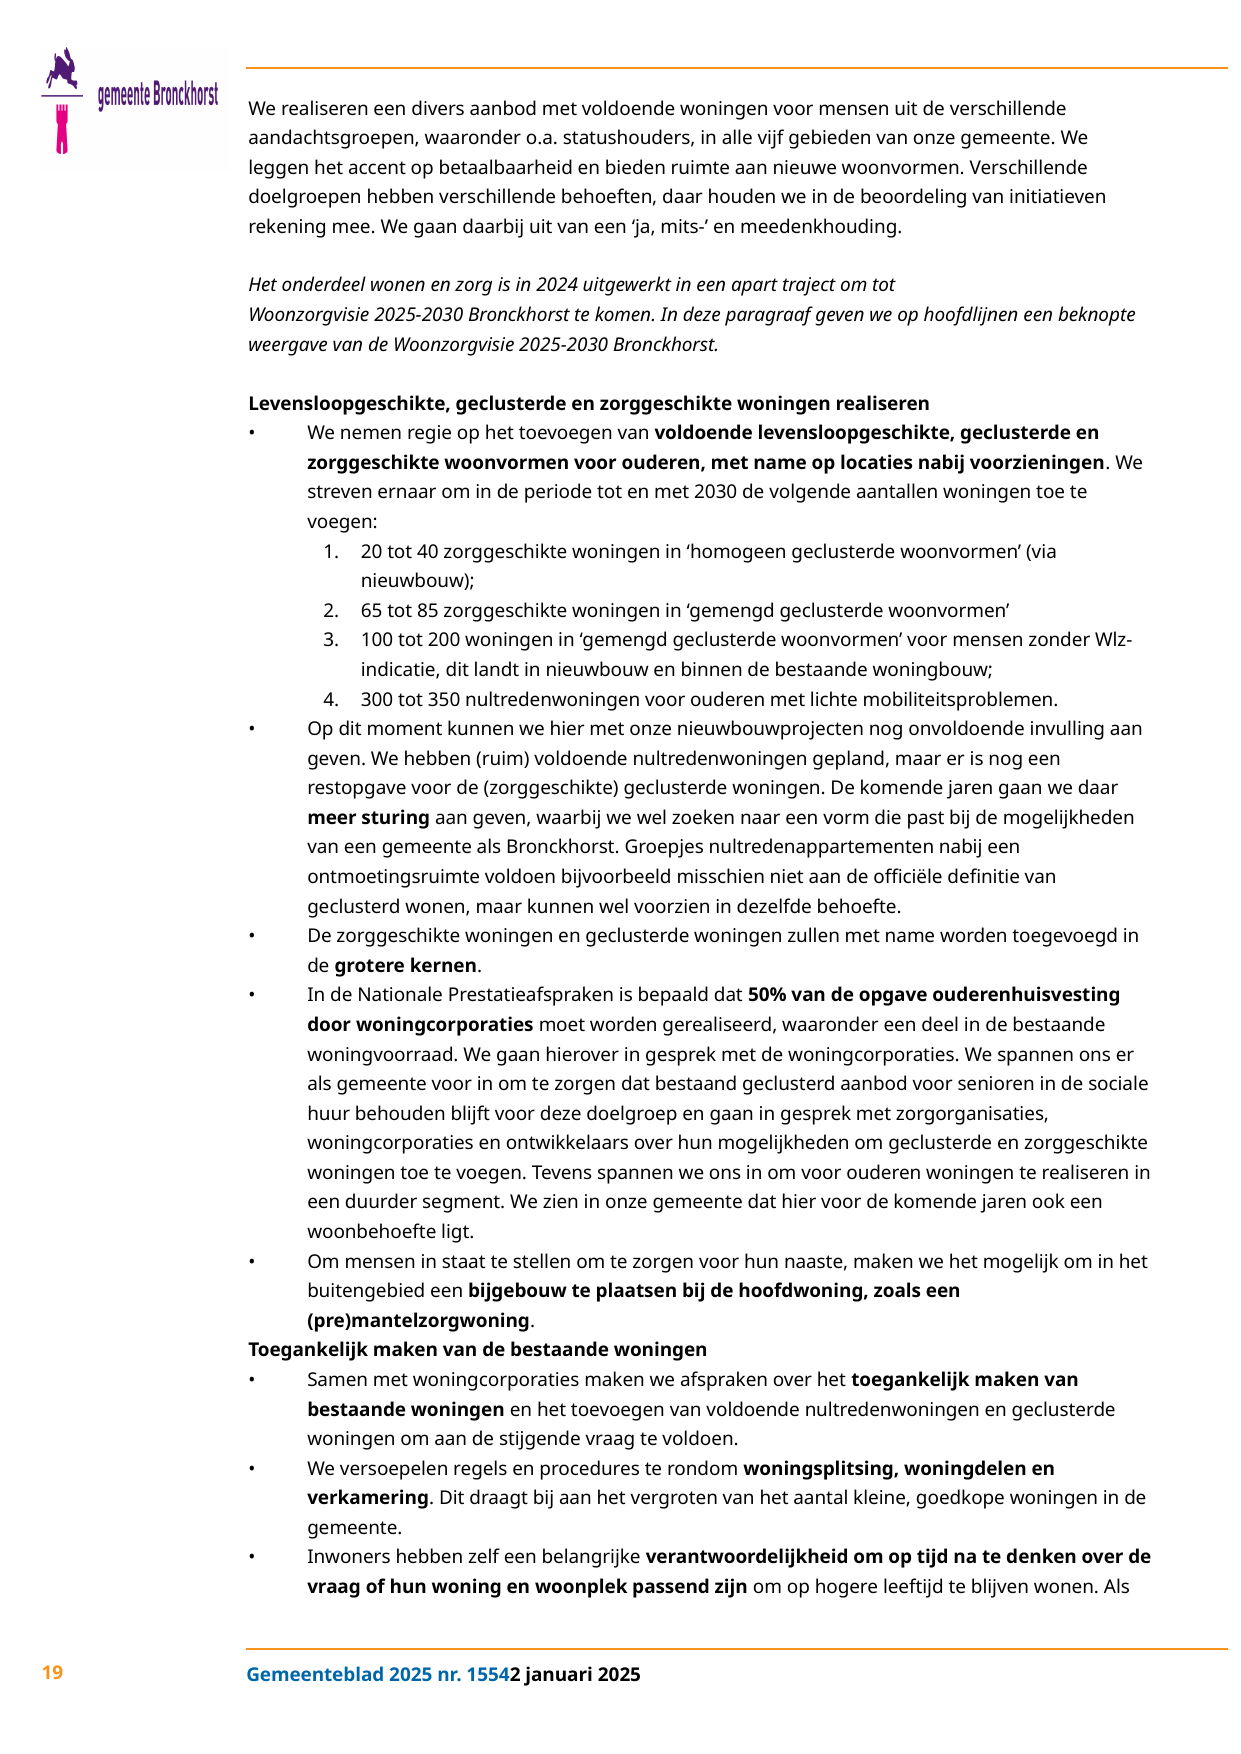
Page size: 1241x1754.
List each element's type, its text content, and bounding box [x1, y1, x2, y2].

list 300 tot 350 nultredenwoningen voor ouderen met lichte mobiliteitsproblemen. [323, 686, 1152, 712]
text Toegankelijk maken van de bestaande woningen [248, 1337, 1152, 1362]
list We nemen regie op het toevoegen van voldoende levensloopgeschikte, geclusterde en zorggeschikte woonvormen voor ouderen, met name op locaties nabij voorzieningen. We streven ernaar om in de periode tot en met 2030 de volgende aantallen woningen toe te voegen: [248, 419, 1152, 534]
text Woonzorgvisie 2025-2030 Bronckhorst te komen. In deze paragraaf geven we op hoofdlijnen een beknopte weergave van de Woonzorgvisie 2025-2030 Bronckhorst. [248, 301, 1152, 357]
table_header We realiseren een divers aanbod met voldoende woningen voor mensen uit de verschillende aandachtsgroepen, waaronder o.a. statushouders, in alle vijf gebieden van onze gemeente. We leggen het accent op betaalbaarheid en bieden ruimte aan nieuwe woonvormen. Verschillende doelgroepen hebben verschillende behoeften, daar houden we in de beoordeling van initiatieven rekening mee. We gaan daarbij uit van een ‘ja, mits-’ en meedenkhouding. [248, 95, 1152, 239]
list In de Nationale Prestatieafspraken is bepaald dat 50% van de opgave ouderenhuisvesting door woningcorporaties moet worden gerealiseerd, waaronder een deel in de bestaande woningvoorraad. We gaan hierover in gesprek met de woningcorporaties. We spannen ons er als gemeente voor in om te zorgen dat bestaand geclusterd aanbod voor senioren in de sociale huur behouden blijft voor deze doelgroep en gaan in gesprek met zorgorganisaties, woningcorporaties en ontwikkelaars over hun mogelijkheden om geclusterde en zorggeschikte woningen toe te voegen. Tevens spannen we ons in om voor ouderen woningen te realiseren in een duurder segment. We zien in onze gemeente dat hier voor de komende jaren ook een woonbehoefte ligt. [248, 982, 1152, 1244]
list De zorggeschikte woningen en geclusterde woningen zullen met name worden toegevoegd in de grotere kernen. [248, 922, 1152, 978]
list Op dit moment kunnen we hier met onze nieuwbouwprojecten nog onvoldoende invulling aan geven. We hebben (ruim) voldoende nultredenwoningen gepland, maar er is nog een restopgave voor de (zorggeschikte) geclusterde woningen. De komende jaren gaan we daar meer sturing aan geven, waarbij we wel zoeken naar een vorm die past bij de mogelijkheden van een gemeente als Bronckhorst. Groepjes nultredenappartementen nabij een ontmoetingsruimte voldoen bijvoorbeeld misschien niet aan de officiële definitie van geclusterd wonen, maar kunnen wel voorzien in dezelfde behoefte. [248, 715, 1152, 919]
list Samen met woningcorporaties maken we afspraken over het toegankelijk maken van bestaande woningen en het toevoegen van voldoende nultredenwoningen en geclusterde woningen om aan de stijgende vraag te voldoen. [248, 1366, 1152, 1451]
list We versoepelen regels en procedures te rondom woningsplitsing, woningdelen en verkamering. Dit draagt bij aan het vergroten van het aantal kleine, goedkope woningen in de gemeente. [248, 1455, 1152, 1540]
picture [41, 47, 231, 172]
list 65 tot 85 zorggeschikte woningen in ‘gemengd geclusterde woonvormen’ [323, 597, 1152, 623]
list Om mensen in staat te stellen om te zorgen voor hun naaste, maken we het mogelijk om in het buitengebied een bijgebouw te plaatsen bij de hoofdwoning, zoals een (pre)mantelzorgwoning. [248, 1248, 1152, 1333]
text Het onderdeel wonen en zorg is in 2024 uitgewerkt in een apart traject om tot [248, 272, 1152, 297]
text Levensloopgeschikte, geclusterde en zorggeschikte woningen realiseren [248, 390, 1152, 416]
list 100 tot 200 woningen in ‘gemengd geclusterde woonvormen’ voor mensen zonder Wlz-indicatie, dit landt in nieuwbouw en binnen de bestaande woningbouw; [323, 627, 1152, 682]
list Inwoners hebben zelf een belangrijke verantwoordelijkheid om op tijd na te denken over de vraag of hun woning en woonplek passend zijn om op hogere leeftijd te blijven wonen. Als [248, 1544, 1152, 1599]
list 20 tot 40 zorggeschikte woningen in ‘homogeen geclusterde woonvormen’ (via nieuwbouw); [323, 538, 1152, 593]
